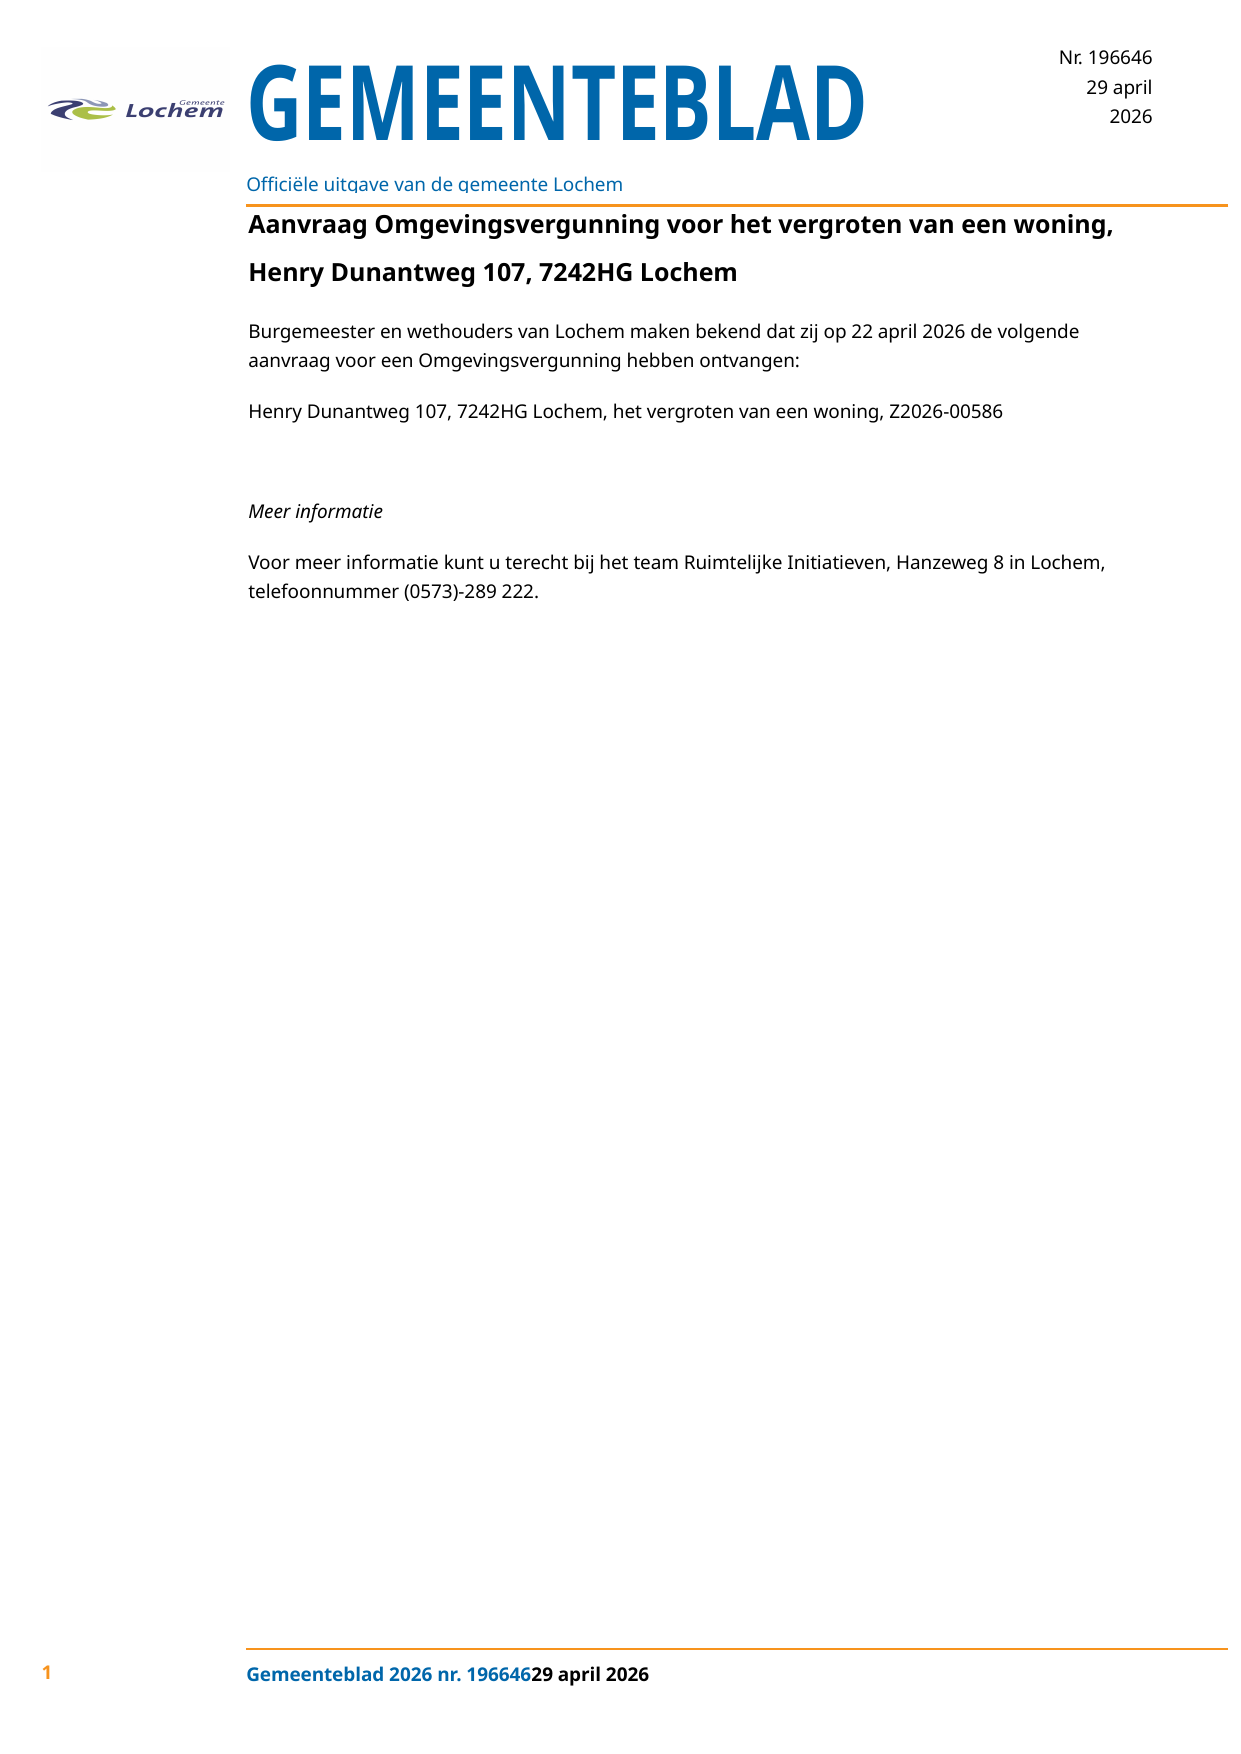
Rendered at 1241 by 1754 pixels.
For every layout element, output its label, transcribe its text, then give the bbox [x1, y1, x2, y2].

text Voor meer informatie kunt u terecht bij het team Ruimtelijke Initiatieven, Hanzeweg 8 in Lochem, telefoonnummer (0573)-289 222. [248, 549, 1152, 604]
text Henry Dunantweg 107, 7242HG Lochem, het vergroten van een woning, Z2026-00586 [248, 398, 1152, 424]
text Meer informatie [248, 499, 1152, 524]
text Aanvraag Omgevingsvergunning voor het vergroten van een woning, Henry Dunantweg 107, 7242HG Lochem [248, 207, 1152, 288]
picture [41, 47, 231, 172]
text Burgemeester en wethouders van Lochem maken bekend dat zij op 22 april 2026 de volgende aanvraag voor een Omgevingsvergunning hebben ontvangen: [248, 318, 1152, 373]
